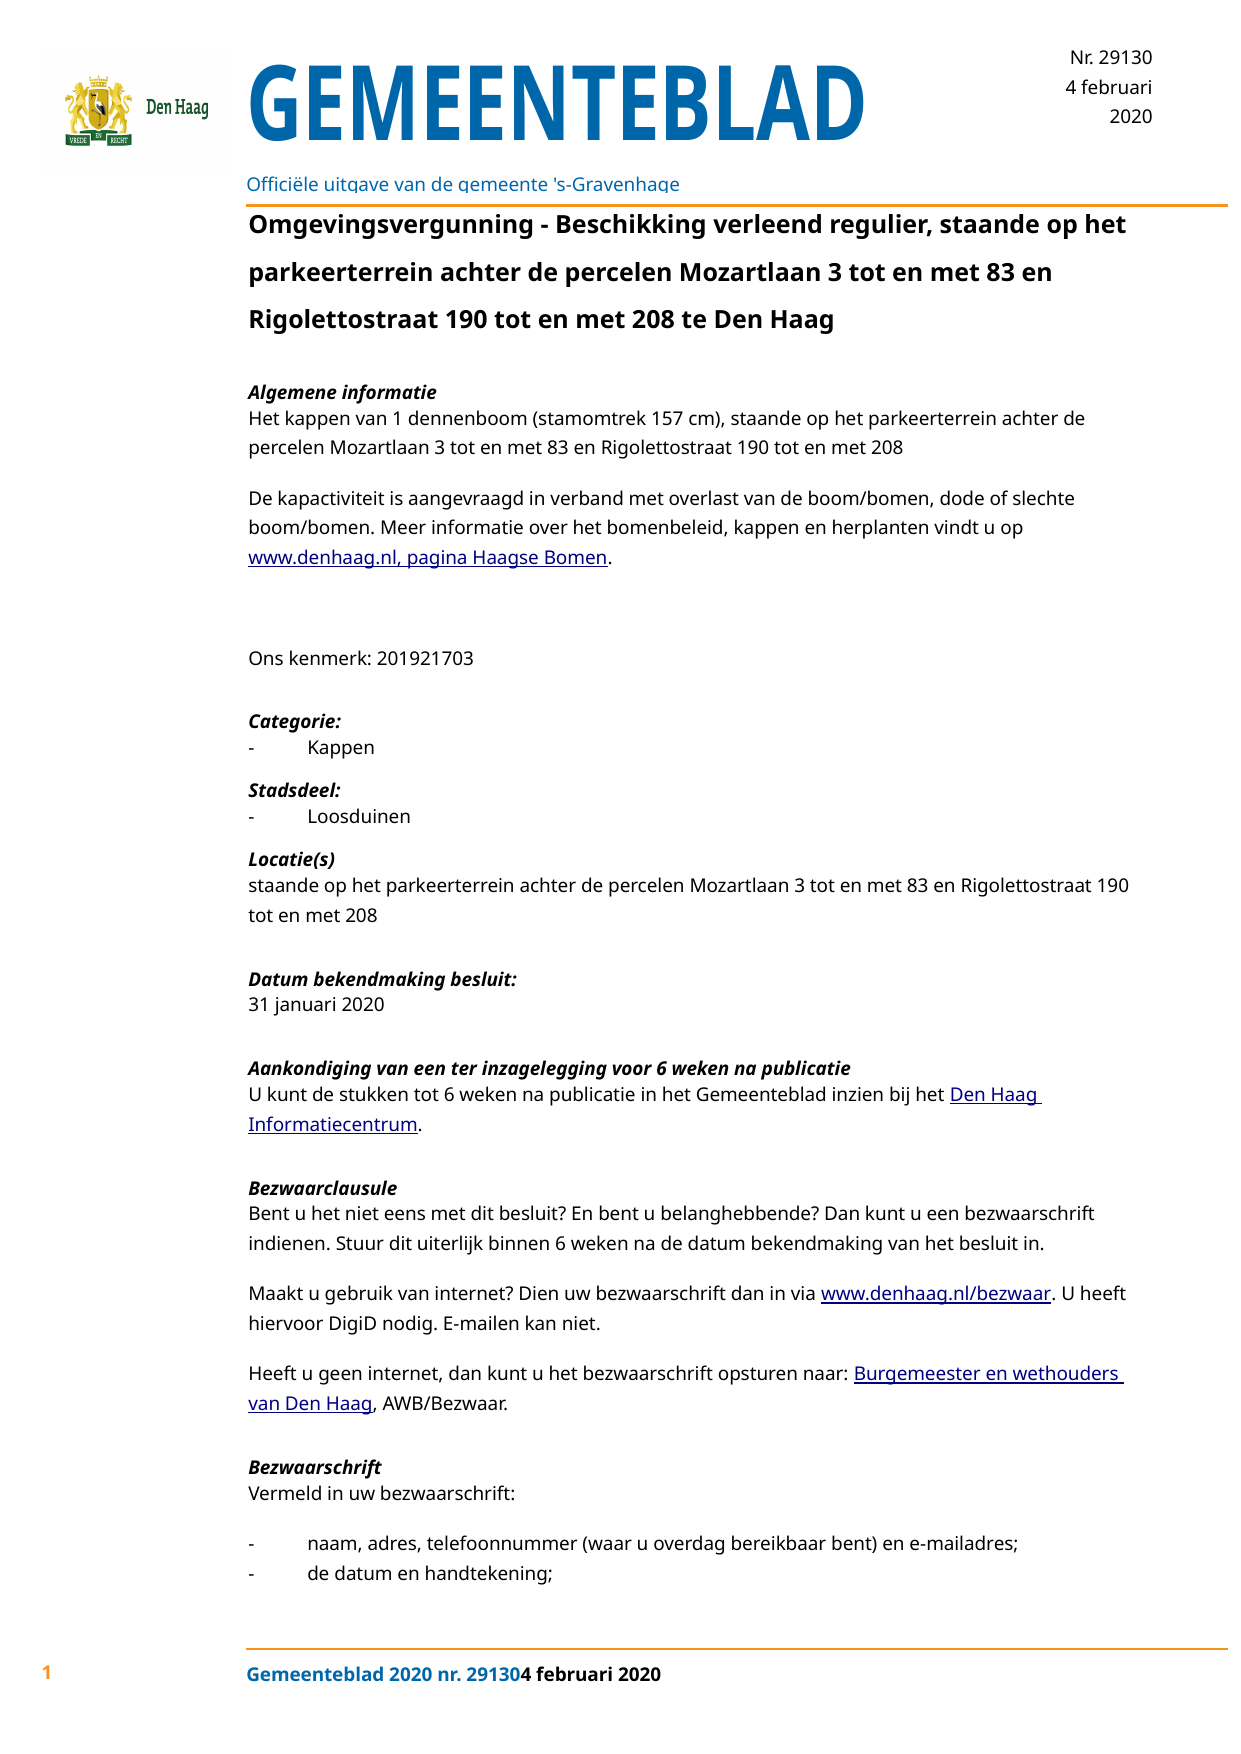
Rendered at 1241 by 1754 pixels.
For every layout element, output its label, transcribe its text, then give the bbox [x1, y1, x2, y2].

text Datum bekendmaking besluit: [248, 966, 1152, 991]
text Bezwaarclausule [248, 1175, 1152, 1200]
text staande op het parkeerterrein achter de percelen Mozartlaan 3 tot en met 83 en Rigolettostraat 190 tot en met 208 [248, 872, 1152, 927]
text Bent u het niet eens met dit besluit? En bent u belanghebbende? Dan kunt u een bezwaarschrift indienen. Stuur dit uiterlijk binnen 6 weken na de datum bekendmaking van het besluit in. [248, 1200, 1152, 1256]
text Bezwaarschrift [248, 1454, 1152, 1480]
text Ons kenmerk: 201921703 [248, 645, 1152, 671]
text Locatie(s) [248, 846, 1152, 872]
text Algemene informatie [248, 379, 1152, 405]
list Loosduinen [248, 803, 1152, 829]
text Aankondiging van een ter inzagelegging voor 6 weken na publicatie [248, 1055, 1152, 1081]
text 31 januari 2020 [248, 991, 1152, 1017]
list Kappen [248, 734, 1152, 760]
text Stadsdeel: [248, 778, 1152, 803]
list de datum en handtekening; [248, 1560, 1152, 1585]
text Vermeld in uw bezwaarschrift: [248, 1480, 1152, 1505]
text Heeft u geen internet, dan kunt u het bezwaarschrift opsturen naar: Burgemeester en wethouders van Den Haag, AWB/Bezwaar. [248, 1360, 1152, 1416]
text U kunt de stukken tot 6 weken na publicatie in het Gemeenteblad inzien bij het Den Haag Informatiecentrum. [248, 1081, 1152, 1136]
picture [41, 47, 231, 172]
text Omgevingsvergunning - Beschikking verleend regulier, staande op het parkeerterrein achter de percelen Mozartlaan 3 tot en met 83 en Rigolettostraat 190 tot en met 208 te Den Haag [248, 207, 1152, 336]
text Maakt u gebruik van internet? Dien uw bezwaarschrift dan in via www.denhaag.nl/bezwaar. U heeft hiervoor DigiD nodig. E-mailen kan niet. [248, 1280, 1152, 1336]
text De kapactiviteit is aangevraagd in verband met overlast van de boom/bomen, dode of slechte boom/bomen. Meer informatie over het bomenbeleid, kappen en herplanten vindt u op www.denhaag.nl, pagina Haagse Bomen. [248, 485, 1152, 570]
list naam, adres, telefoonnummer (waar u overdag bereikbaar bent) en e-mailadres; [248, 1530, 1152, 1556]
text Categorie: [248, 709, 1152, 734]
text Het kappen van 1 dennenboom (stamomtrek 157 cm), staande op het parkeerterrein achter de percelen Mozartlaan 3 tot en met 83 en Rigolettostraat 190 tot en met 208 [248, 405, 1152, 460]
